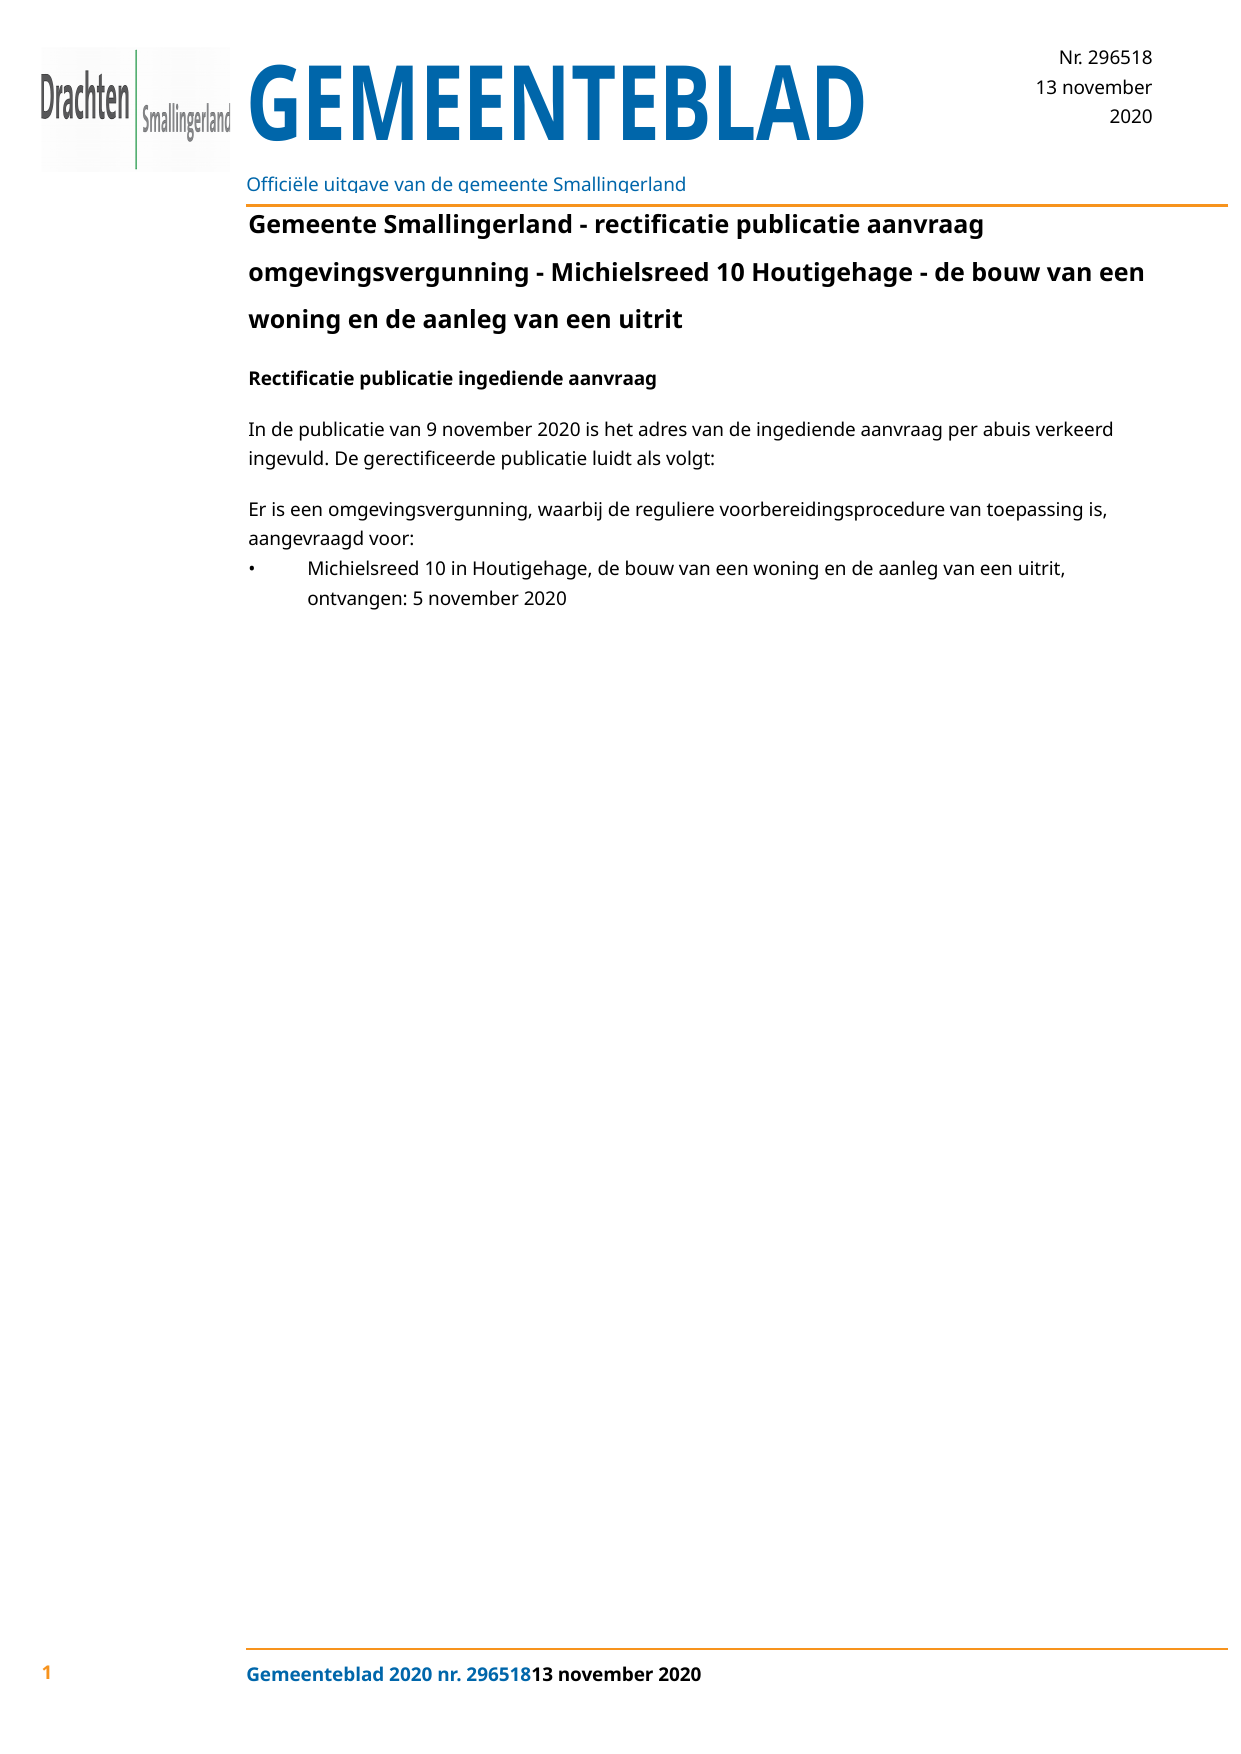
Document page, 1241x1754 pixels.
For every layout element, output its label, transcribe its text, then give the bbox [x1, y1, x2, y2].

picture [41, 47, 231, 172]
text Er is een omgevingsvergunning, waarbij de reguliere voorbereidingsprocedure van toepassing is, aangevraagd voor: [248, 496, 1152, 551]
text In de publicatie van 9 november 2020 is het adres van de ingediende aanvraag per abuis verkeerd ingevuld. De gerectificeerde publicatie luidt als volgt: [248, 416, 1152, 471]
text Rectificatie publicatie ingediende aanvraag [248, 366, 1152, 391]
text Gemeente Smallingerland - rectificatie publicatie aanvraag omgevingsvergunning - Michielsreed 10 Houtigehage - de bouw van een woning en de aanleg van een uitrit [248, 207, 1152, 336]
list Michielsreed 10 in Houtigehage, de bouw van een woning en de aanleg van een uitrit, ontvangen: 5 november 2020 [248, 555, 1152, 610]
